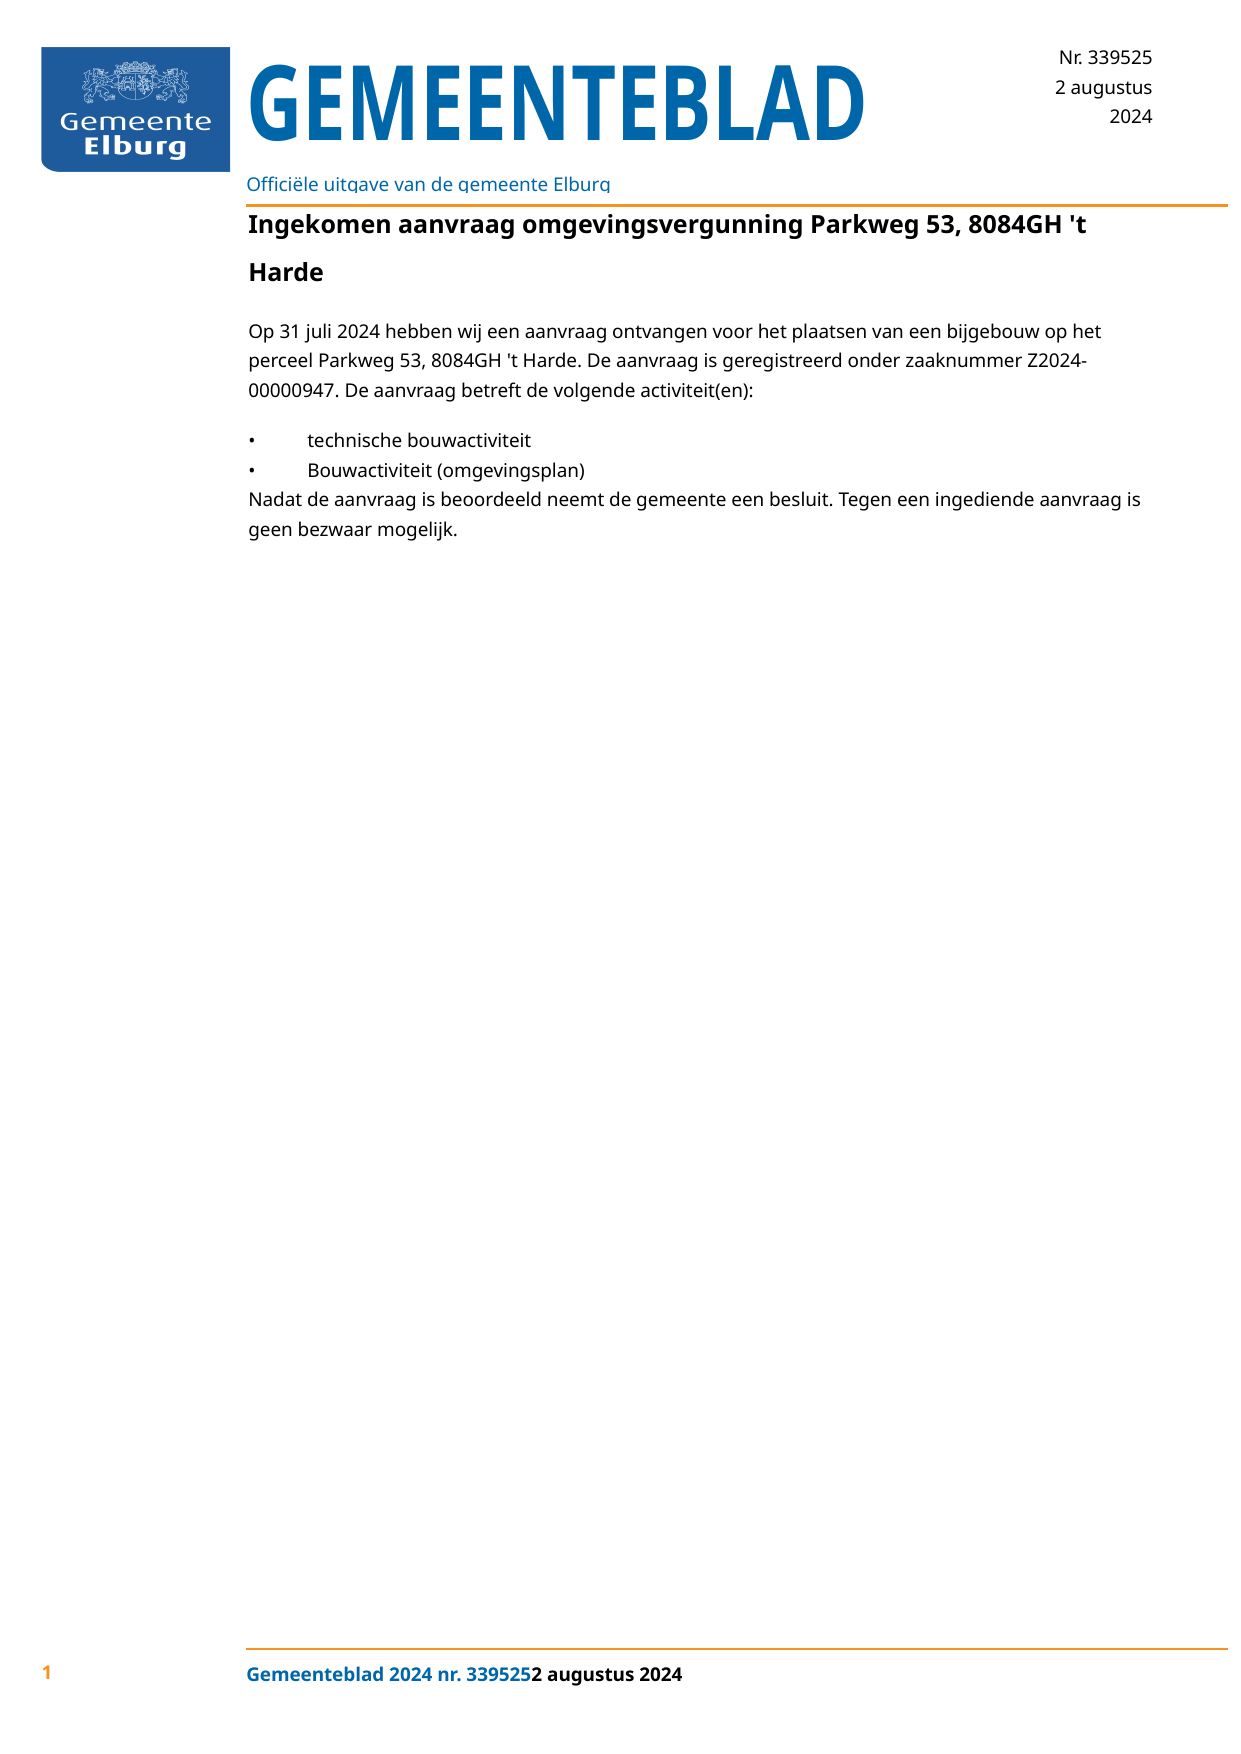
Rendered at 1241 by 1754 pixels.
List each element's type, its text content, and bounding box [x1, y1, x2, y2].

picture [41, 47, 231, 172]
list Bouwactiviteit (omgevingsplan) [248, 457, 1152, 483]
text Ingekomen aanvraag omgevingsvergunning Parkweg 53, 8084GH 't Harde [248, 207, 1152, 288]
text Op 31 juli 2024 hebben wij een aanvraag ontvangen voor het plaatsen van een bijgebouw op het perceel Parkweg 53, 8084GH 't Harde. De aanvraag is geregistreerd onder zaaknummer Z2024-00000947. De aanvraag betreft de volgende activiteit(en): [248, 318, 1152, 403]
list technische bouwactiviteit [248, 427, 1152, 453]
text Nadat de aanvraag is beoordeeld neemt de gemeente een besluit. Tegen een ingediende aanvraag is geen bezwaar mogelijk. [248, 487, 1152, 542]
